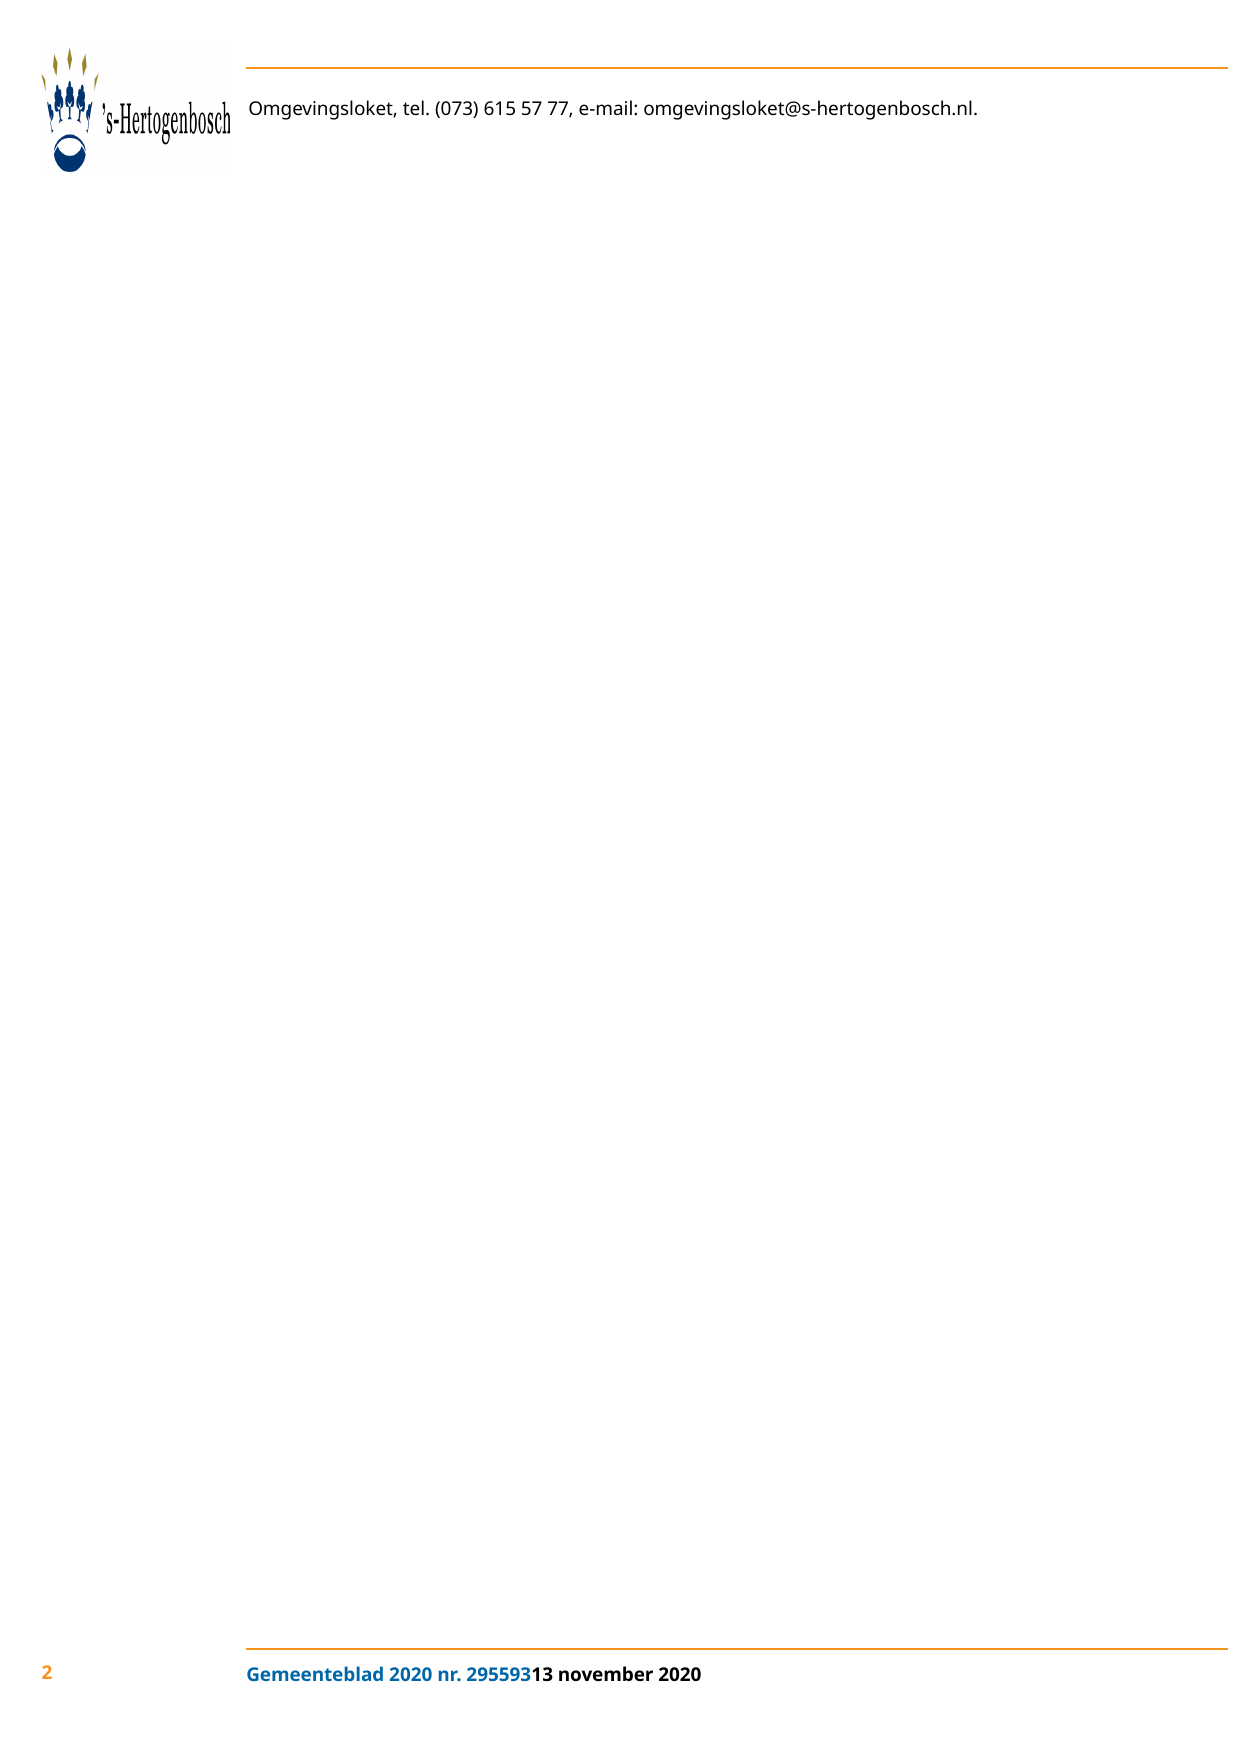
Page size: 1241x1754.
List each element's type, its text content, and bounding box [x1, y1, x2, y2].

picture [41, 47, 231, 172]
text Omgevingsloket, tel. (073) 615 57 77, e-mail: omgevingsloket@s-hertogenbosch.nl. [248, 95, 1152, 121]
